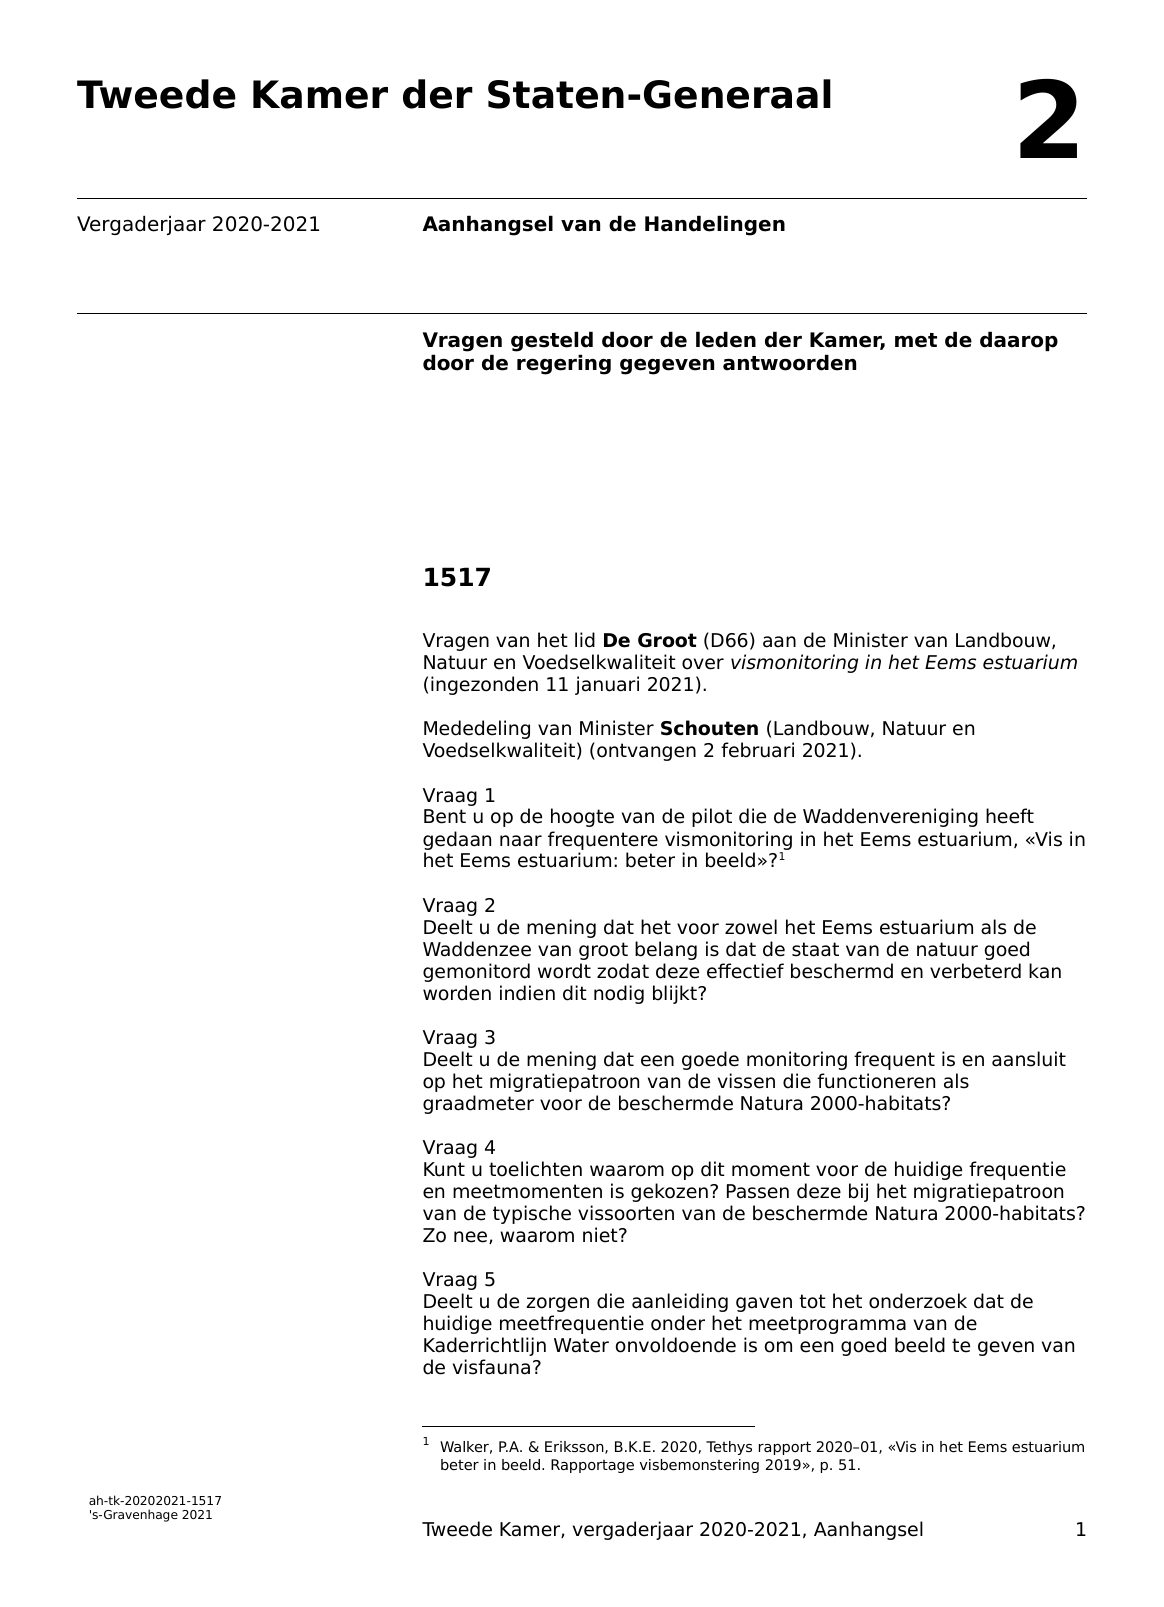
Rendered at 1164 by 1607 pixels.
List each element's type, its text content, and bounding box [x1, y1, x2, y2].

text Vraag 3 [422, 1027, 1087, 1049]
table_cell [77, 314, 422, 375]
table_cell Vergaderjaar 2020-2021 [77, 199, 422, 313]
text Deelt u de mening dat het voor zowel het Eems estuarium als de Waddenzee van groot belang is dat de staat van de natuur goed gemonitord wordt zodat deze effectief beschermd en verbeterd kan worden indien dit nodig blijkt? [422, 917, 1087, 1004]
text Mededeling van Minister Schouten (Landbouw, Natuur en Voedselkwaliteit) (ontvangen 2 februari 2021). [422, 718, 1087, 762]
text 1517 [422, 563, 1087, 592]
text Deelt u de zorgen die aanleiding gaven tot het onderzoek dat de huidige meetfrequentie onder het meetprogramma van de Kaderrichtlijn Water onvoldoende is om een goed beeld te geven van de visfauna? [422, 1291, 1087, 1379]
text Vraag 1 [422, 784, 1087, 806]
text Kunt u toelichten waarom op dit moment voor de huidige frequentie en meetmomenten is gekozen? Passen deze bij het migratiepatroon van de typische vissoorten van de beschermde Natura 2000-habitats? Zo nee, waarom niet? [422, 1159, 1087, 1247]
text Vragen van het lid De Groot (D66) aan de Minister van Landbouw, Natuur en Voedselkwaliteit over vismonitoring in het Eems estuarium (ingezonden 11 januari 2021). [422, 630, 1087, 696]
table_header 2 [886, 59, 1087, 198]
text Bent u op de hoogte van de pilot die de Waddenvereniging heeft gedaan naar frequentere vismonitoring in het Eems estuarium, «Vis in het Eems estuarium: beter in beeld»? [422, 806, 1087, 872]
text 's-Gravenhage 2021 [88, 1508, 323, 1522]
table_cell Vragen gesteld door de leden der Kamer, met de daarop door de regering gegeven antwoorden [422, 314, 1087, 375]
text Vraag 4 [422, 1137, 1087, 1159]
table_cell Aanhangsel van de Handelingen [422, 199, 1087, 313]
text Vraag 5 [422, 1269, 1087, 1291]
text Deelt u de mening dat een goede monitoring frequent is en aansluit op het migratiepatroon van de vissen die functioneren als graadmeter voor de beschermde Natura 2000-habitats? [422, 1049, 1087, 1114]
text Vraag 2 [422, 894, 1087, 917]
table_header Tweede Kamer der Staten-Generaal [77, 59, 886, 198]
text Walker, P.A. & Eriksson, B.K.E. 2020, Tethys rapport 2020–01, «Vis in het Eems estuarium beter in beeld. Rapportage visbemonstering 2019», p. 51. [422, 1435, 1087, 1474]
text ah-tk-20202021-1517 [88, 1494, 323, 1508]
